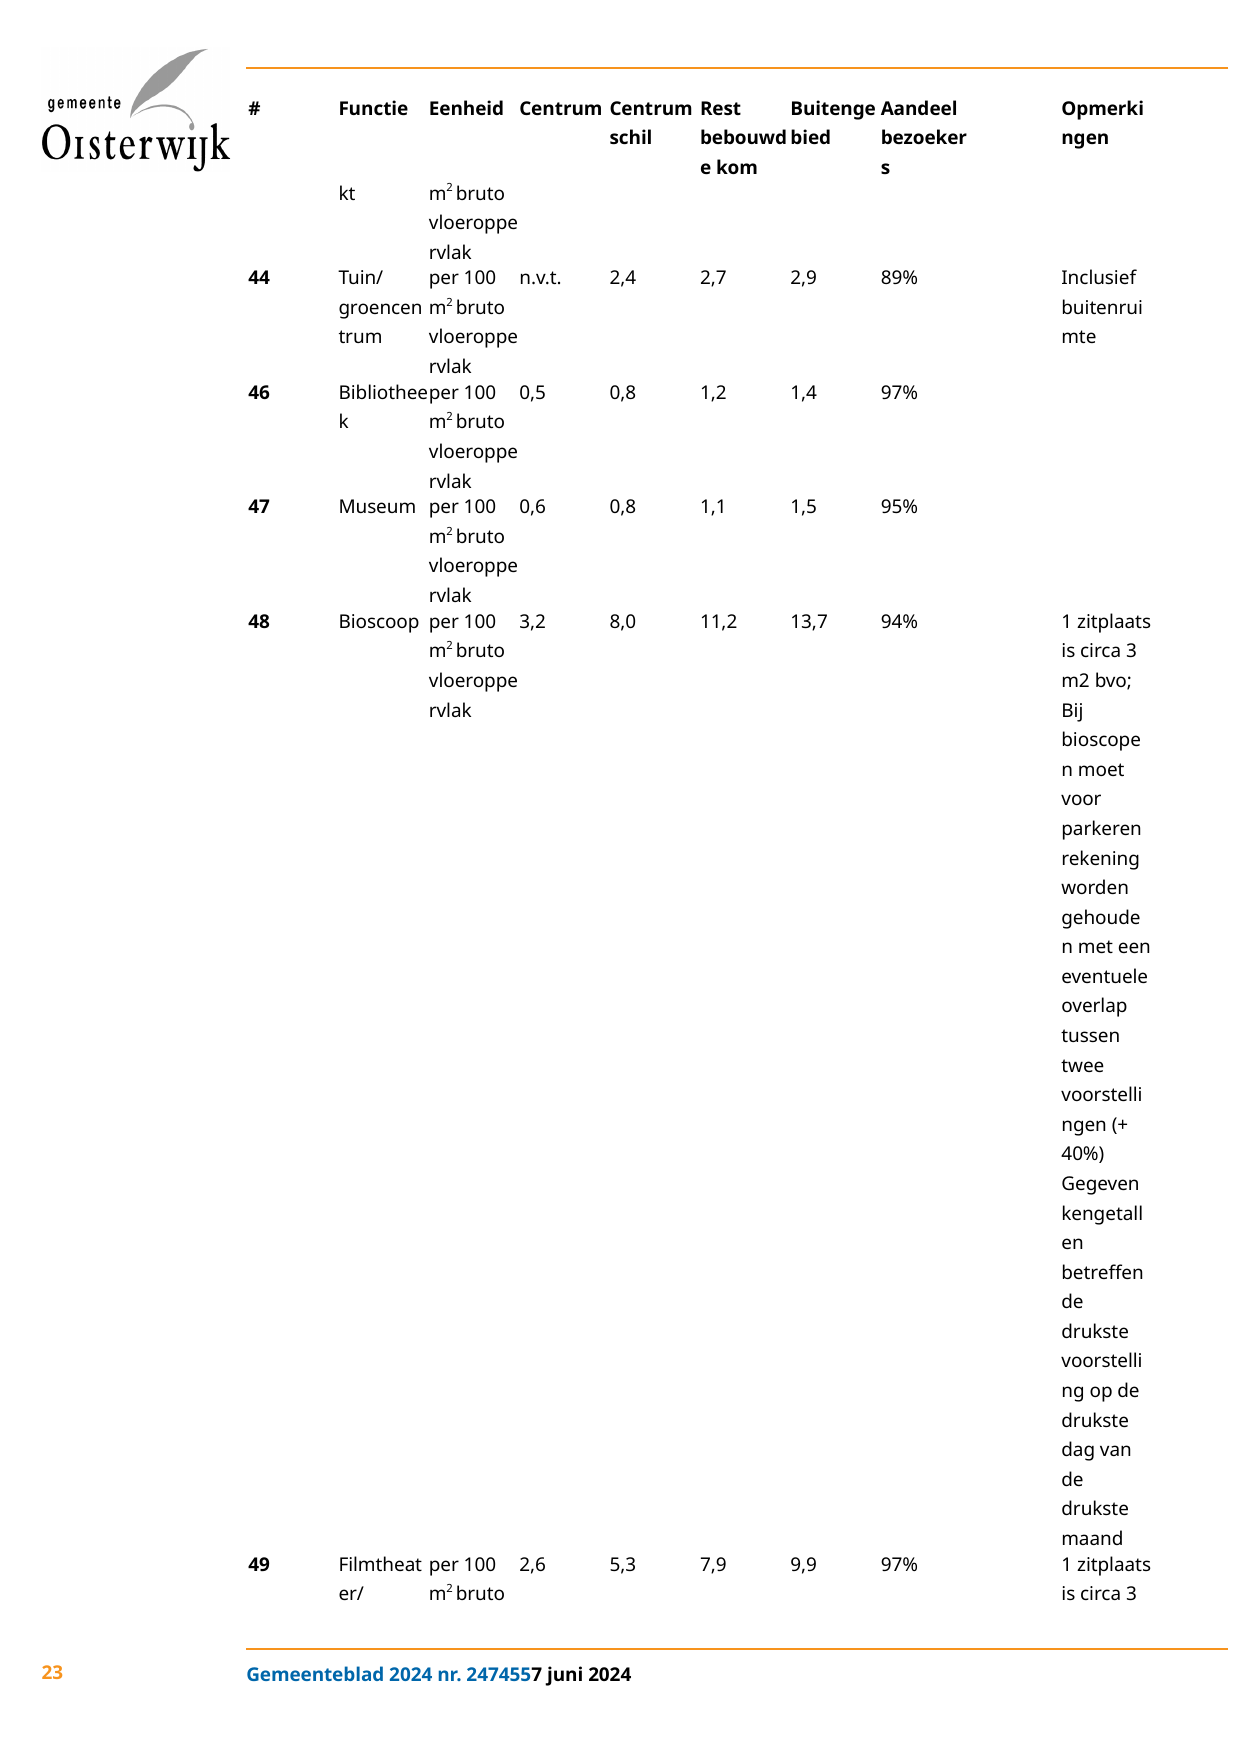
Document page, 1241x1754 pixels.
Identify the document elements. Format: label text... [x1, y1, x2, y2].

table_cell [1061, 494, 1152, 608]
table_cell 2,7 [700, 265, 790, 379]
table_cell 1 zitplaats is circa 3 [1061, 1551, 1152, 1606]
table_header [971, 95, 1061, 180]
table_cell 1,2 [700, 379, 790, 493]
table_cell [971, 494, 1061, 608]
table_cell 48 [248, 608, 338, 1551]
table_cell per 100 m2 bruto vloeroppervlak [429, 379, 519, 493]
table_cell 97% [881, 379, 971, 493]
table_cell [971, 379, 1061, 493]
table_cell 1,1 [700, 494, 790, 608]
table_cell 46 [248, 379, 338, 493]
table_cell Museum [338, 494, 429, 608]
table_header Opmerkingen [1061, 95, 1152, 180]
table_header # [248, 95, 338, 180]
table_cell [248, 180, 338, 264]
table_cell 47 [248, 494, 338, 608]
table_header Eenheid [429, 95, 519, 180]
table_cell Inclusief buitenruimte [1061, 265, 1152, 379]
table_cell 9,9 [790, 1551, 881, 1606]
table_cell [971, 1551, 1061, 1606]
table_header Buitengebied [790, 95, 881, 180]
table_header Functie [338, 95, 429, 180]
table_cell Bibliotheek [338, 379, 429, 493]
table_cell 97% [881, 1551, 971, 1606]
table_cell per 100 m2 bruto vloeroppervlak [429, 265, 519, 379]
table_cell [1061, 180, 1152, 264]
table_cell [519, 180, 609, 264]
table_cell 1,4 [790, 379, 881, 493]
table_cell 7,9 [700, 1551, 790, 1606]
table_cell 0,5 [519, 379, 609, 493]
table_cell 13,7 [790, 608, 881, 1551]
table_cell 2,6 [519, 1551, 609, 1606]
table_cell Tuin/groencentrum [338, 265, 429, 379]
table_cell 1 zitplaats is circa 3 m2 bvo; Bij bioscopen moet voor parkeren rekening worden gehouden met een eventuele overlap tussen twee voorstellingen (+ 40%) Gegeven kengetallen betreffen de drukste voorstelling op de drukste dag van de drukste maand [1061, 608, 1152, 1551]
table_cell Filmtheater/ [338, 1551, 429, 1606]
table_cell [1061, 379, 1152, 493]
table_cell 2,9 [790, 265, 881, 379]
table_cell [790, 180, 881, 264]
table_header Rest bebouwde kom [700, 95, 790, 180]
table_cell m2 bruto vloeroppervlak [429, 180, 519, 264]
table_cell [881, 180, 971, 264]
table_cell 1,5 [790, 494, 881, 608]
table_cell 0,6 [519, 494, 609, 608]
table_cell kt [338, 180, 429, 264]
table_cell n.v.t. [519, 265, 609, 379]
table_cell 44 [248, 265, 338, 379]
table_cell 3,2 [519, 608, 609, 1551]
table_cell [971, 265, 1061, 379]
table_cell per 100 m2 bruto [429, 1551, 519, 1606]
table_cell 94% [881, 608, 971, 1551]
table_cell 5,3 [609, 1551, 700, 1606]
table_cell [971, 180, 1061, 264]
table_header Centrum schil [609, 95, 700, 180]
table_cell per 100 m2 bruto vloeroppervlak [429, 494, 519, 608]
table_cell 8,0 [609, 608, 700, 1551]
picture [41, 47, 231, 172]
table_cell 89% [881, 265, 971, 379]
table_cell [700, 180, 790, 264]
table_cell 0,8 [609, 494, 700, 608]
table_header Aandeel bezoekers [881, 95, 971, 180]
table_cell 11,2 [700, 608, 790, 1551]
table_cell [609, 180, 700, 264]
table_cell 49 [248, 1551, 338, 1606]
table_cell 2,4 [609, 265, 700, 379]
table_cell 95% [881, 494, 971, 608]
table_cell 0,8 [609, 379, 700, 493]
table_header Centrum [519, 95, 609, 180]
table_cell [971, 608, 1061, 1551]
table_cell per 100 m2 bruto vloeroppervlak [429, 608, 519, 1551]
table_cell Bioscoop [338, 608, 429, 1551]
